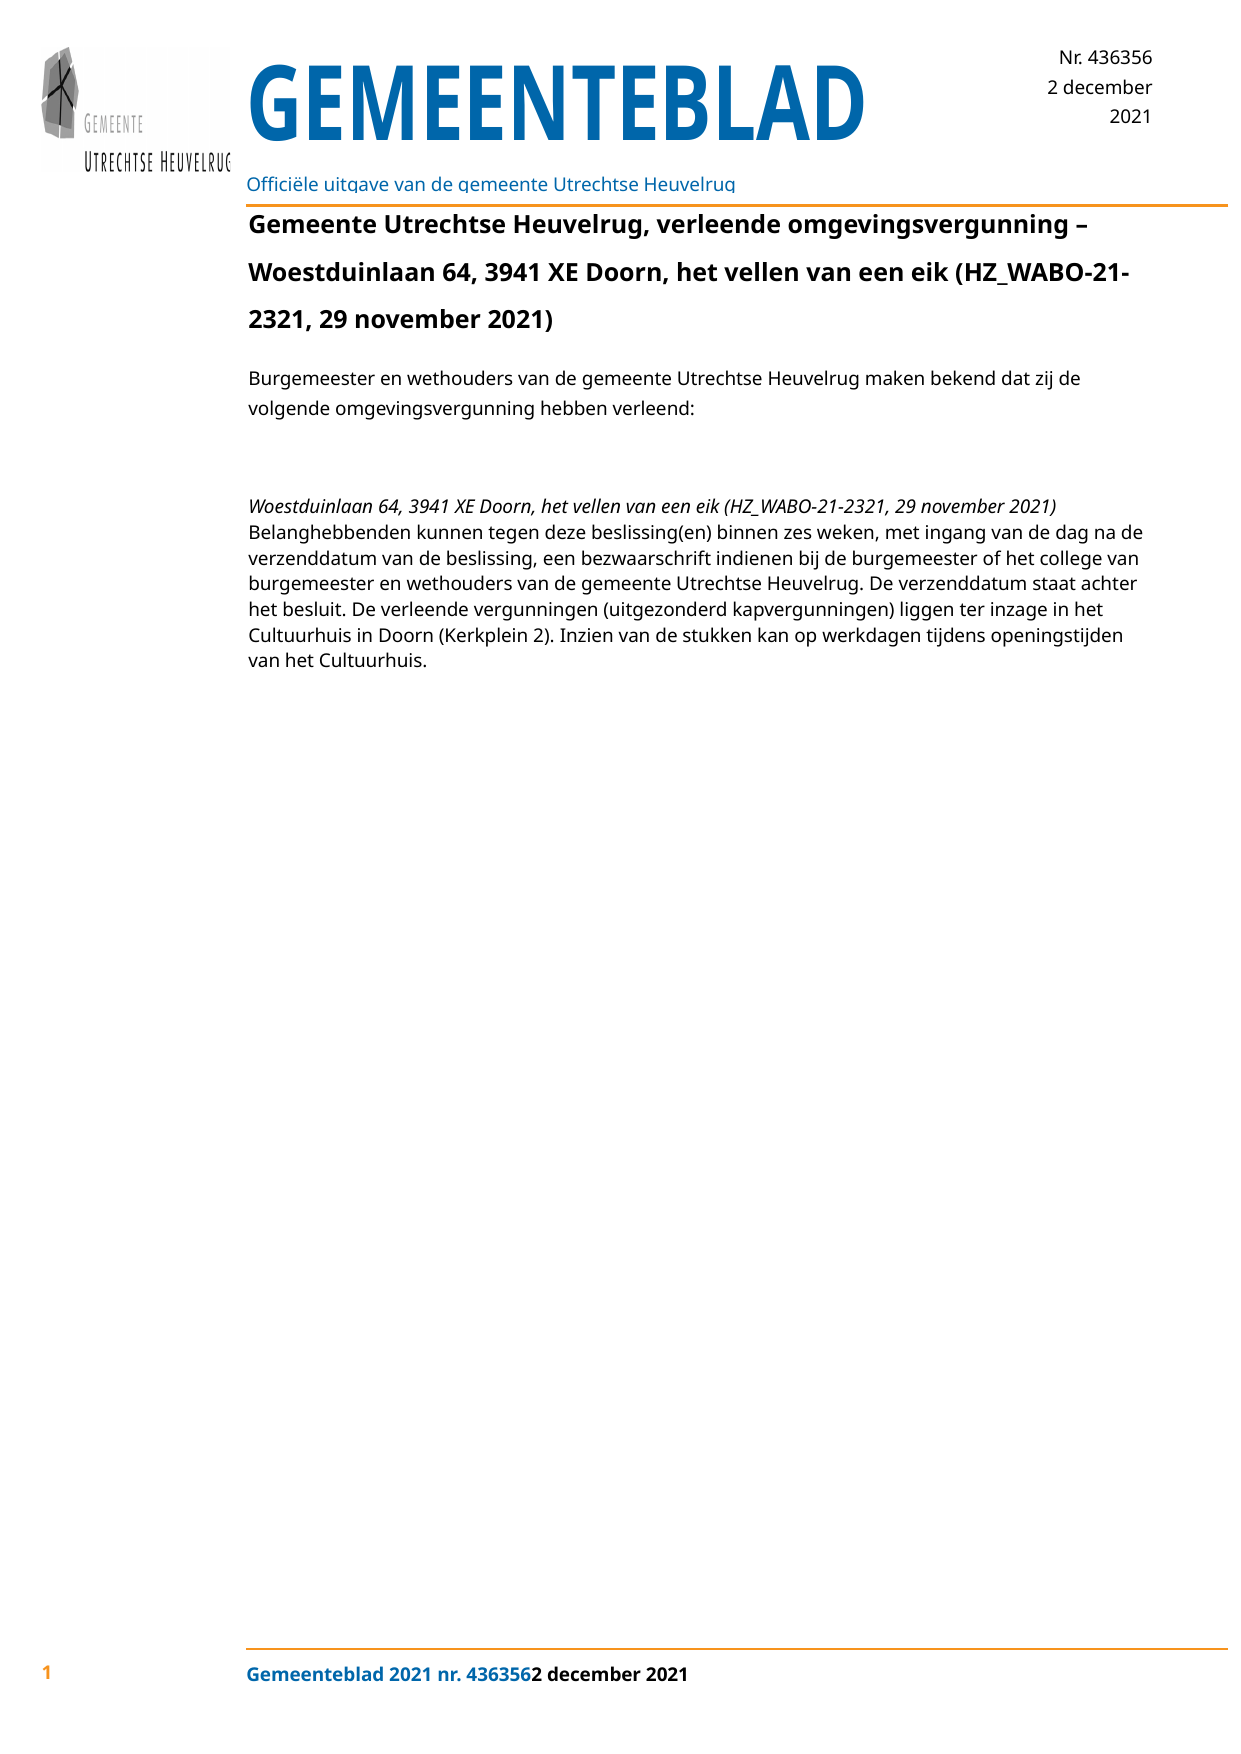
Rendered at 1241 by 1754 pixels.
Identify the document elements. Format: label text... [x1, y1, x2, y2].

picture [41, 47, 231, 172]
text Burgemeester en wethouders van de gemeente Utrechtse Heuvelrug maken bekend dat zij de volgende omgevingsvergunning hebben verleend: [248, 366, 1152, 421]
text Belanghebbenden kunnen tegen deze beslissing(en) binnen zes weken, met ingang van de dag na de verzenddatum van de beslissing, een bezwaarschrift indienen bij de burgemeester of het college van burgemeester en wethouders van de gemeente Utrechtse Heuvelrug. De verzenddatum staat achter het besluit. De verleende vergunningen (uitgezonderd kapvergunningen) liggen ter inzage in het Cultuurhuis in Doorn (Kerkplein 2). Inzien van de stukken kan op werkdagen tijdens openingstijden van het Cultuurhuis. [248, 519, 1152, 673]
text Gemeente Utrechtse Heuvelrug, verleende omgevingsvergunning – Woestduinlaan 64, 3941 XE Doorn, het vellen van een eik (HZ_WABO-21-2321, 29 november 2021) [248, 207, 1152, 336]
text Woestduinlaan 64, 3941 XE Doorn, het vellen van een eik (HZ_WABO-21-2321, 29 november 2021) [248, 493, 1152, 519]
